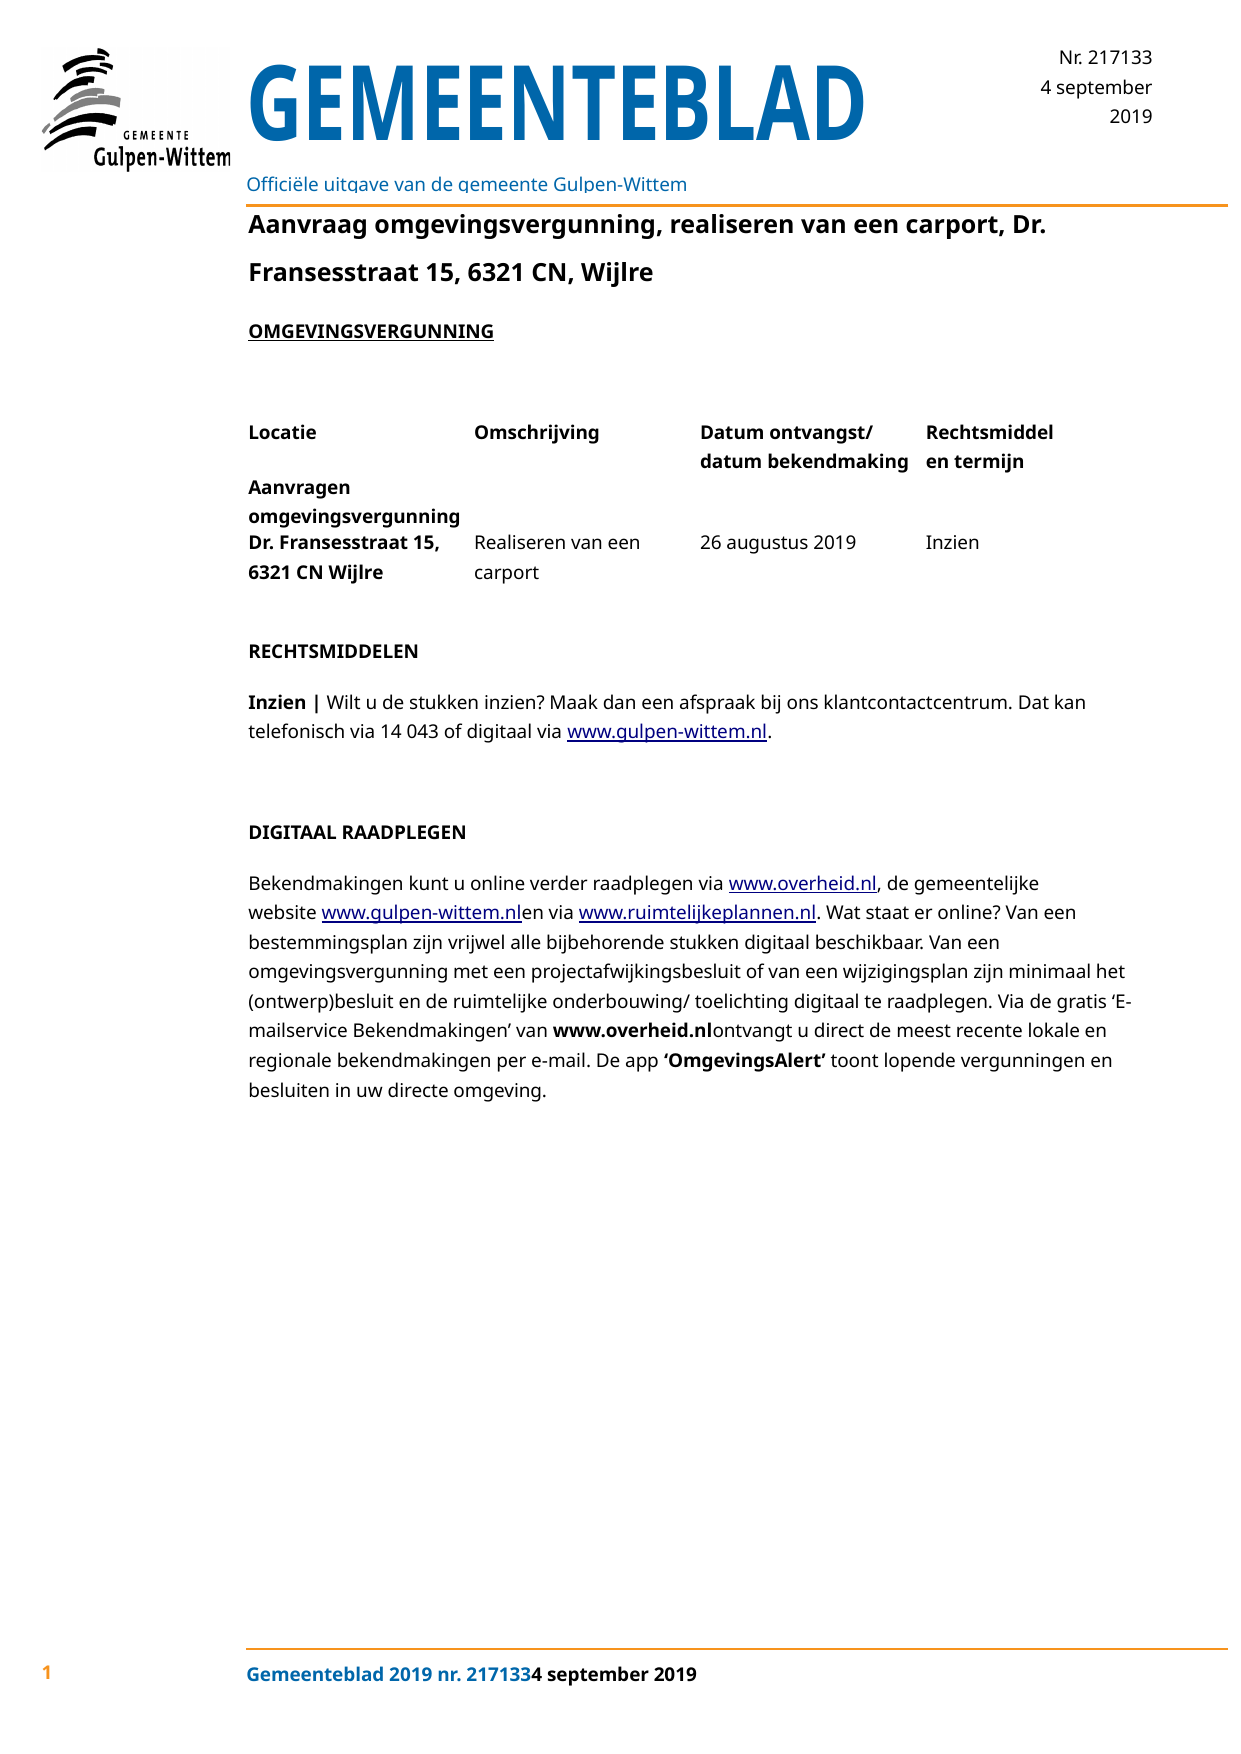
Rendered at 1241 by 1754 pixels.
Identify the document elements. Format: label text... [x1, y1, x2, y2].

table_header Omschrijving [474, 419, 700, 474]
table_cell 26 augustus 2019 [700, 530, 926, 585]
picture [41, 47, 231, 172]
table_cell Realiseren van een carport [474, 530, 700, 585]
text Bekendmakingen kunt u online verder raadplegen via www.overheid.nl, de gemeentelijke website www.gulpen-wittem.nlen via www.ruimtelijkeplannen.nl. Wat staat er online? Van een bestemmingsplan zijn vrijwel alle bijbehorende stukken digitaal beschikbaar. Van een omgevingsvergunning met een projectafwijkingsbesluit of van een wijzigingsplan zijn minimaal het (ontwerp)besluit en de ruimtelijke onderbouwing/ toelichting digitaal te raadplegen. Via de gratis ‘E-mailservice Bekendmakingen’ van www.overheid.nlontvangt u direct de meest recente lokale en regionale bekendmakingen per e-mail. De app ‘OmgevingsAlert’ toont lopende vergunningen en besluiten in uw directe omgeving. [248, 870, 1152, 1102]
text RECHTSMIDDELEN [248, 638, 1152, 664]
text Aanvraag omgevingsvergunning, realiseren van een carport, Dr. Fransesstraat 15, 6321 CN, Wijlre [248, 207, 1152, 288]
table_cell Dr. Fransesstraat 15, 6321 CN Wijlre [248, 530, 474, 585]
table_header Rechtsmiddel en termijn [926, 419, 1152, 474]
table_header Locatie [248, 419, 474, 474]
text OMGEVINGSVERGUNNING [248, 318, 1152, 344]
table_header Datum ontvangst/ datum bekendmaking [700, 419, 926, 474]
table_cell Inzien [926, 530, 1152, 585]
text Inzien | Wilt u de stukken inzien? Maak dan een afspraak bij ons klantcontactcentrum. Dat kan telefonisch via 14 043 of digitaal via www.gulpen-wittem.nl. [248, 689, 1152, 744]
table_cell [926, 474, 1152, 529]
text DIGITAAL RAADPLEGEN [248, 819, 1152, 845]
table_cell Aanvragen omgevingsvergunning [248, 474, 474, 529]
table_cell [700, 474, 926, 529]
table_cell [474, 474, 700, 529]
